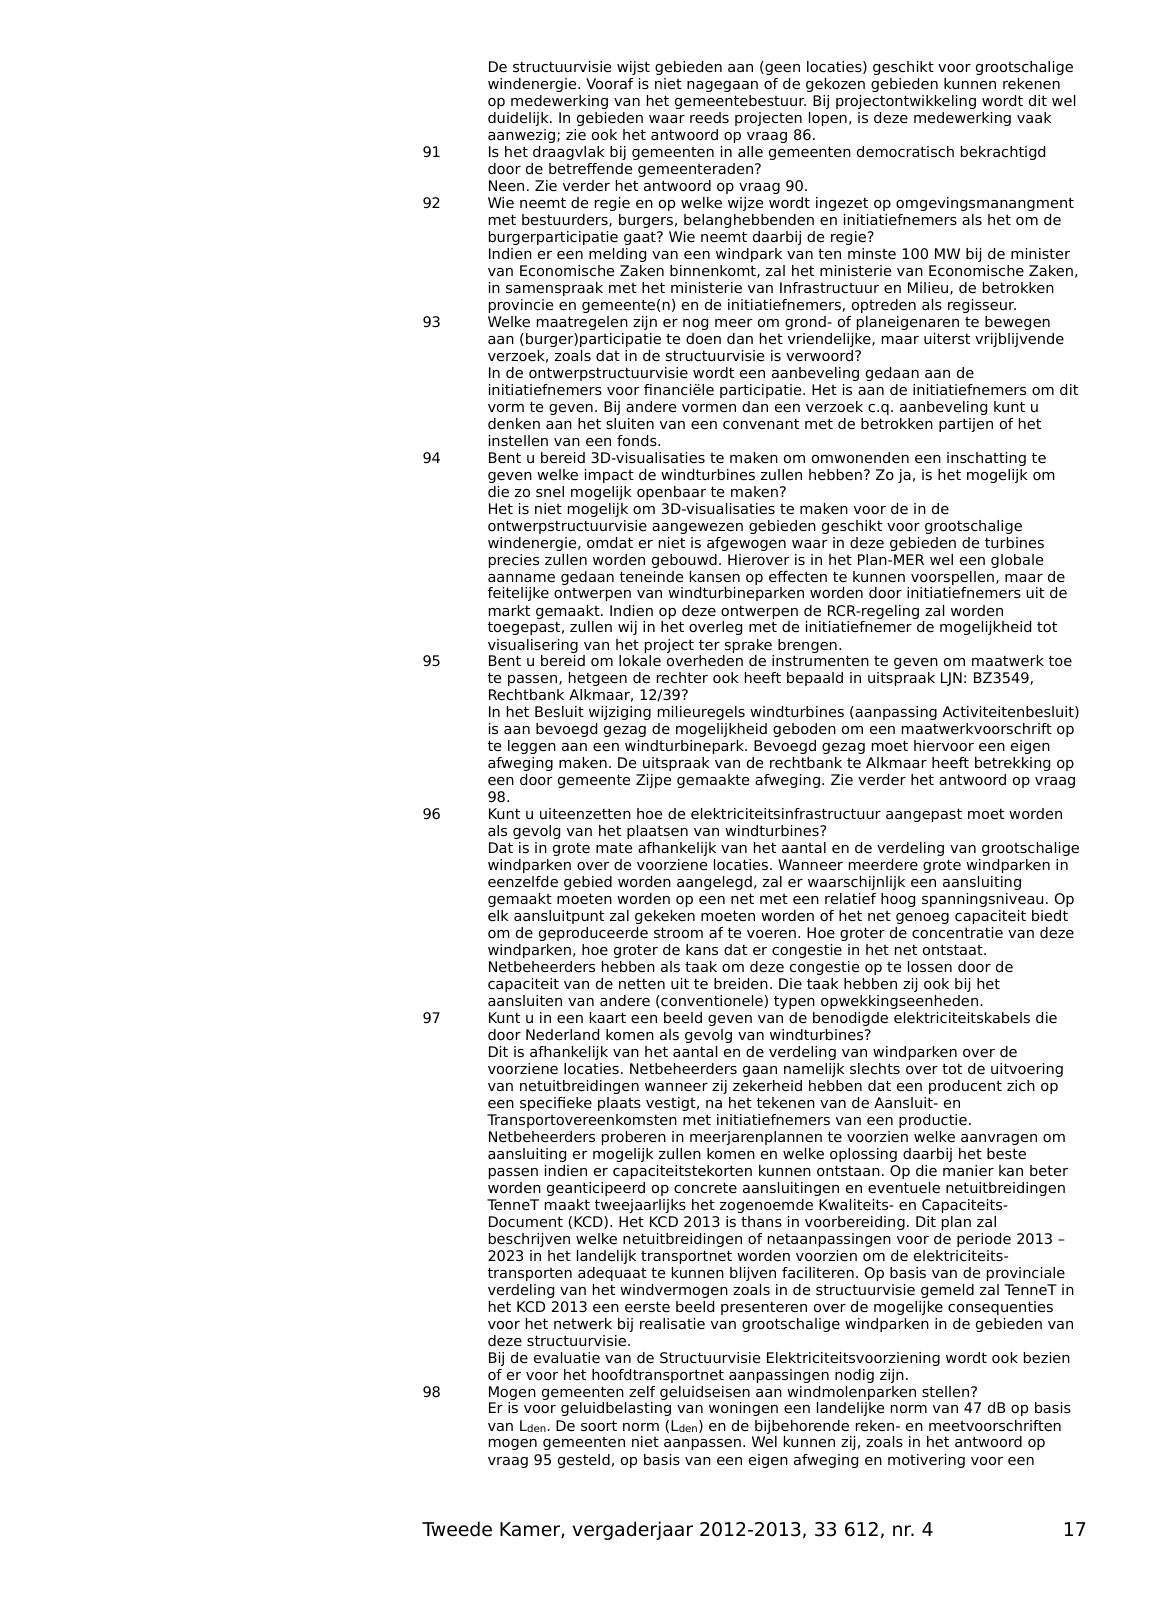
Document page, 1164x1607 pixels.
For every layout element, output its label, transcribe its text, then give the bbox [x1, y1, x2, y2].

table_cell Het is niet mogelijk om 3D-visualisaties te maken voor de in de ontwerpstructuurvisie aangewezen gebieden geschikt voor grootschalige windenergie, omdat er niet is afgewogen waar in deze gebieden de turbines precies zullen worden gebouwd. Hierover is in het Plan-MER wel een globale aanname gedaan teneinde kansen op effecten te kunnen voorspellen, maar de feitelijke ontwerpen van windturbineparken worden door initiatiefnemers uit de markt gemaakt. Indien op deze ontwerpen de RCR-regeling zal worden toegepast, zullen wij in het overleg met de initiatiefnemer de mogelijkheid tot visualisering van het project ter sprake brengen. [481, 501, 1087, 653]
table_cell 94 [422, 450, 481, 501]
table_cell Kunt u uiteenzetten hoe de elektriciteitsinfrastructuur aangepast moet worden als gevolg van het plaatsen van windturbines? [481, 806, 1087, 840]
table_cell Wie neemt de regie en op welke wijze wordt ingezet op omgevingsmanangment met bestuurders, burgers, belanghebbenden en initiatiefnemers als het om de burgerparticipatie gaat? Wie neemt daarbij de regie? [481, 195, 1087, 246]
table_cell Bent u bereid 3D-visualisaties te maken om omwonenden een inschatting te geven welke impact de windturbines zullen hebben? Zo ja, is het mogelijk om die zo snel mogelijk openbaar te maken? [481, 450, 1087, 501]
table_cell [422, 178, 481, 195]
table_cell 92 [422, 195, 481, 246]
table_cell De structuurvisie wijst gebieden aan (geen locaties) geschikt voor grootschalige windenergie. Vooraf is niet nagegaan of de gekozen gebieden kunnen rekenen op medewerking van het gemeentebestuur. Bij projectontwikkeling wordt dit wel duidelijk. In gebieden waar reeds projecten lopen, is deze medewerking vaak aanwezig; zie ook het antwoord op vraag 86. [481, 59, 1087, 144]
table_cell [422, 1400, 481, 1468]
table_cell [422, 704, 481, 806]
table_cell 96 [422, 806, 481, 840]
table_cell Mogen gemeenten zelf geluidseisen aan windmolenparken stellen? [481, 1384, 1087, 1400]
table_cell 95 [422, 653, 481, 704]
table_cell Dit is afhankelijk van het aantal en de verdeling van windparken over de voorziene locaties. Netbeheerders gaan namelijk slechts over tot de uitvoering van netuitbreidingen wanneer zij zekerheid hebben dat een producent zich op een specifieke plaats vestigt, na het tekenen van de Aansluit- en Transportovereenkomsten met initiatiefnemers van een productie. Netbeheerders proberen in meerjarenplannen te voorzien welke aanvragen om aansluiting er mogelijk zullen komen en welke oplossing daarbij het beste passen indien er capaciteitstekorten kunnen ontstaan. Op die manier kan beter worden geanticipeerd op concrete aansluitingen en eventuele netuitbreidingen TenneT maakt tweejaarlijks het zogenoemde Kwaliteits- en Capaciteits-Document (KCD). Het KCD 2013 is thans in voorbereiding. Dit plan zal beschrijven welke netuitbreidingen of netaanpassingen voor de periode 2013 – 2023 in het landelijk transportnet worden voorzien om de elektriciteits-transporten adequaat te kunnen blijven faciliteren. Op basis van de provinciale verdeling van het windvermogen zoals in de structuurvisie gemeld zal TenneT in het KCD 2013 een eerste beeld presenteren over de mogelijke consequenties voor het netwerk bij realisatie van grootschalige windparken in de gebieden van deze structuurvisie. Bij de evaluatie van de Structuurvisie Elektriciteitsvoorziening wordt ook bezien of er voor het hoofdtransportnet aanpassingen nodig zijn. [481, 1044, 1087, 1383]
table_cell 98 [422, 1384, 481, 1400]
table_cell 91 [422, 144, 481, 178]
table_cell In het Besluit wijziging milieuregels windturbines (aanpassing Activiteitenbesluit) is aan bevoegd gezag de mogelijkheid geboden om een maatwerkvoorschrift op te leggen aan een windturbinepark. Bevoegd gezag moet hiervoor een eigen afweging maken. De uitspraak van de rechtbank te Alkmaar heeft betrekking op een door gemeente Zijpe gemaakte afweging. Zie verder het antwoord op vraag 98. [481, 704, 1087, 806]
table_cell [422, 1044, 481, 1383]
table_cell 97 [422, 1010, 481, 1044]
table_cell In de ontwerpstructuurvisie wordt een aanbeveling gedaan aan de initiatiefnemers voor financiële participatie. Het is aan de initiatiefnemers om dit vorm te geven. Bij andere vormen dan een verzoek c.q. aanbeveling kunt u denken aan het sluiten van een convenant met de betrokken partijen of het instellen van een fonds. [481, 365, 1087, 449]
table_cell Is het draagvlak bij gemeenten in alle gemeenten democratisch bekrachtigd door de betreffende gemeenteraden? [481, 144, 1087, 178]
table_cell [422, 501, 481, 653]
table_cell Kunt u in een kaart een beeld geven van de benodigde elektriciteitskabels die door Nederland komen als gevolg van windturbines? [481, 1010, 1087, 1044]
table_cell [422, 365, 481, 449]
table_cell Dat is in grote mate afhankelijk van het aantal en de verdeling van grootschalige windparken over de voorziene locaties. Wanneer meerdere grote windparken in eenzelfde gebied worden aangelegd, zal er waarschijnlijk een aansluiting gemaakt moeten worden op een net met een relatief hoog spanningsniveau. Op elk aansluitpunt zal gekeken moeten worden of het net genoeg capaciteit biedt om de geproduceerde stroom af te voeren. Hoe groter de concentratie van deze windparken, hoe groter de kans dat er congestie in het net ontstaat. Netbeheerders hebben als taak om deze congestie op te lossen door de capaciteit van de netten uit te breiden. Die taak hebben zij ook bij het aansluiten van andere (conventionele) typen opwekkingseenheden. [481, 840, 1087, 1010]
table_cell 93 [422, 314, 481, 365]
table_cell Er is voor geluidbelasting van woningen een landelijke norm van 47 dB op basis van Lden. De soort norm (Lden) en de bijbehorende reken- en meetvoorschriften mogen gemeenten niet aanpassen. Wel kunnen zij, zoals in het antwoord op vraag 95 gesteld, op basis van een eigen afweging en motivering voor een [481, 1400, 1087, 1468]
table_cell Welke maatregelen zijn er nog meer om grond- of planeigenaren te bewegen aan (burger)participatie te doen dan het vriendelijke, maar uiterst vrijblijvende verzoek, zoals dat in de structuurvisie is verwoord? [481, 314, 1087, 365]
table_cell [422, 59, 481, 144]
table_cell Indien er een melding van een windpark van ten minste 100 MW bij de minister van Economische Zaken binnenkomt, zal het ministerie van Economische Zaken, in samenspraak met het ministerie van Infrastructuur en Milieu, de betrokken provincie en gemeente(n) en de initiatiefnemers, optreden als regisseur. [481, 246, 1087, 314]
table_cell [422, 246, 481, 314]
table_cell Neen. Zie verder het antwoord op vraag 90. [481, 178, 1087, 195]
table_cell Bent u bereid om lokale overheden de instrumenten te geven om maatwerk toe te passen, hetgeen de rechter ook heeft bepaald in uitspraak LJN: BZ3549, Rechtbank Alkmaar, 12/39? [481, 653, 1087, 704]
table_cell [422, 840, 481, 1010]
